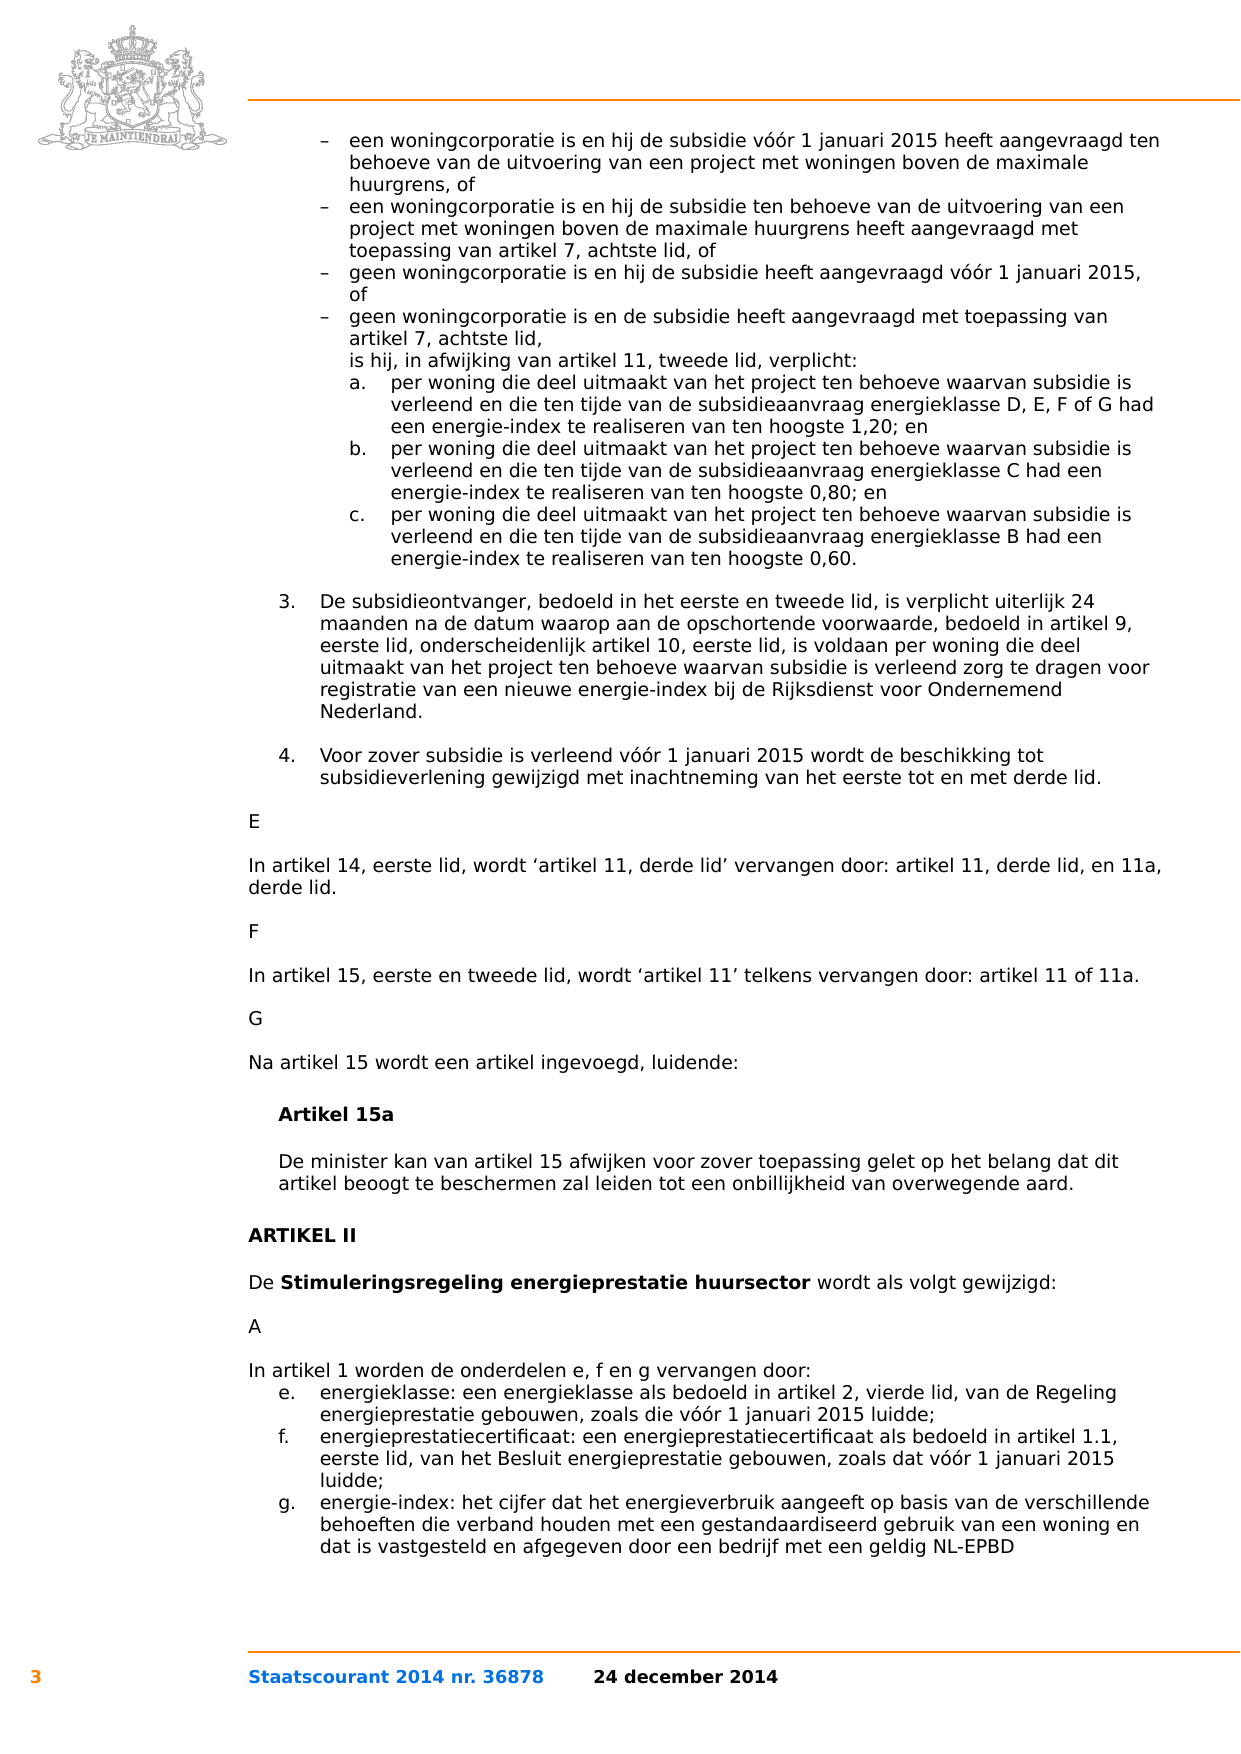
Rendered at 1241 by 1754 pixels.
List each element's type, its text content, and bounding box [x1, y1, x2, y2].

text – een woningcorporatie is en hij de subsidie ten behoeve van de uitvoering van een project met woningen boven de maximale huurgrens heeft aangevraagd met toepassing van artikel 7, achtste lid, of [319, 196, 1163, 262]
text In artikel 1 worden de onderdelen e, f en g vervangen door: [248, 1360, 1163, 1382]
text b. per woning die deel uitmaakt van het project ten behoeve waarvan subsidie is verleend en die ten tijde van de subsidieaanvraag energieklasse C had een energie-index te realiseren van ten hoogste 0,80; en [349, 438, 1163, 503]
text Na artikel 15 wordt een artikel ingevoegd, luidende: [248, 1052, 1163, 1074]
text e. energieklasse: een energieklasse als bedoeld in artikel 2, vierde lid, van de Regeling energieprestatie gebouwen, zoals die vóór 1 januari 2015 luidde; [278, 1382, 1163, 1426]
text A [248, 1316, 1163, 1338]
text De minister kan van artikel 15 afwijken voor zover toepassing gelet op het belang dat dit artikel beoogt te beschermen zal leiden tot een onbillijkheid van overwegende aard. [278, 1151, 1163, 1195]
picture [38, 25, 227, 150]
text – geen woningcorporatie is en de subsidie heeft aangevraagd met toepassing van artikel 7, achtste lid, [319, 306, 1163, 350]
text 4. Voor zover subsidie is verleend vóór 1 januari 2015 wordt de beschikking tot subsidieverlening gewijzigd met inachtneming van het eerste tot en met derde lid. [278, 745, 1163, 789]
text In artikel 14, eerste lid, wordt ‘artikel 11, derde lid’ vervangen door: artikel 11, derde lid, en 11a, derde lid. [248, 855, 1163, 899]
text a. per woning die deel uitmaakt van het project ten behoeve waarvan subsidie is verleend en die ten tijde van de subsidieaanvraag energieklasse D, E, F of G had een energie-index te realiseren van ten hoogste 1,20; en [349, 372, 1163, 438]
text – een woningcorporatie is en hij de subsidie vóór 1 januari 2015 heeft aangevraagd ten behoeve van de uitvoering van een project met woningen boven de maximale huurgrens, of [319, 130, 1163, 196]
text 3. De subsidieontvanger, bedoeld in het eerste en tweede lid, is verplicht uiterlijk 24 maanden na de datum waarop aan de opschortende voorwaarde, bedoeld in artikel 9, eerste lid, onderscheidenlijk artikel 10, eerste lid, is voldaan per woning die deel uitmaakt van het project ten behoeve waarvan subsidie is verleend zorg te dragen voor registratie van een nieuwe energie-index bij de Rijksdienst voor Ondernemend Nederland. [278, 591, 1163, 723]
text F [248, 921, 1163, 943]
text f. energieprestatiecertificaat: een energieprestatiecertificaat als bedoeld in artikel 1.1, eerste lid, van het Besluit energieprestatie gebouwen, zoals dat vóór 1 januari 2015 luidde; [278, 1426, 1163, 1492]
text g. energie-index: het cijfer dat het energieverbruik aangeeft op basis van de verschillende behoeften die verband houden met een gestandaardiseerd gebruik van een woning en dat is vastgesteld en afgegeven door een bedrijf met een geldig NL-EPBD [278, 1492, 1163, 1558]
text De Stimuleringsregeling energieprestatie huursector wordt als volgt gewijzigd: [248, 1272, 1163, 1294]
text E [248, 811, 1163, 833]
subtitle ARTIKEL II [248, 1225, 1163, 1247]
subtitle Artikel 15a [278, 1104, 1163, 1126]
text – geen woningcorporatie is en hij de subsidie heeft aangevraagd vóór 1 januari 2015, of [319, 262, 1163, 306]
text G [248, 1008, 1163, 1030]
text is hij, in afwijking van artikel 11, tweede lid, verplicht: [349, 350, 1163, 372]
text c. per woning die deel uitmaakt van het project ten behoeve waarvan subsidie is verleend en die ten tijde van de subsidieaanvraag energieklasse B had een energie-index te realiseren van ten hoogste 0,60. [349, 503, 1163, 569]
text In artikel 15, eerste en tweede lid, wordt ‘artikel 11’ telkens vervangen door: artikel 11 of 11a. [248, 964, 1163, 986]
